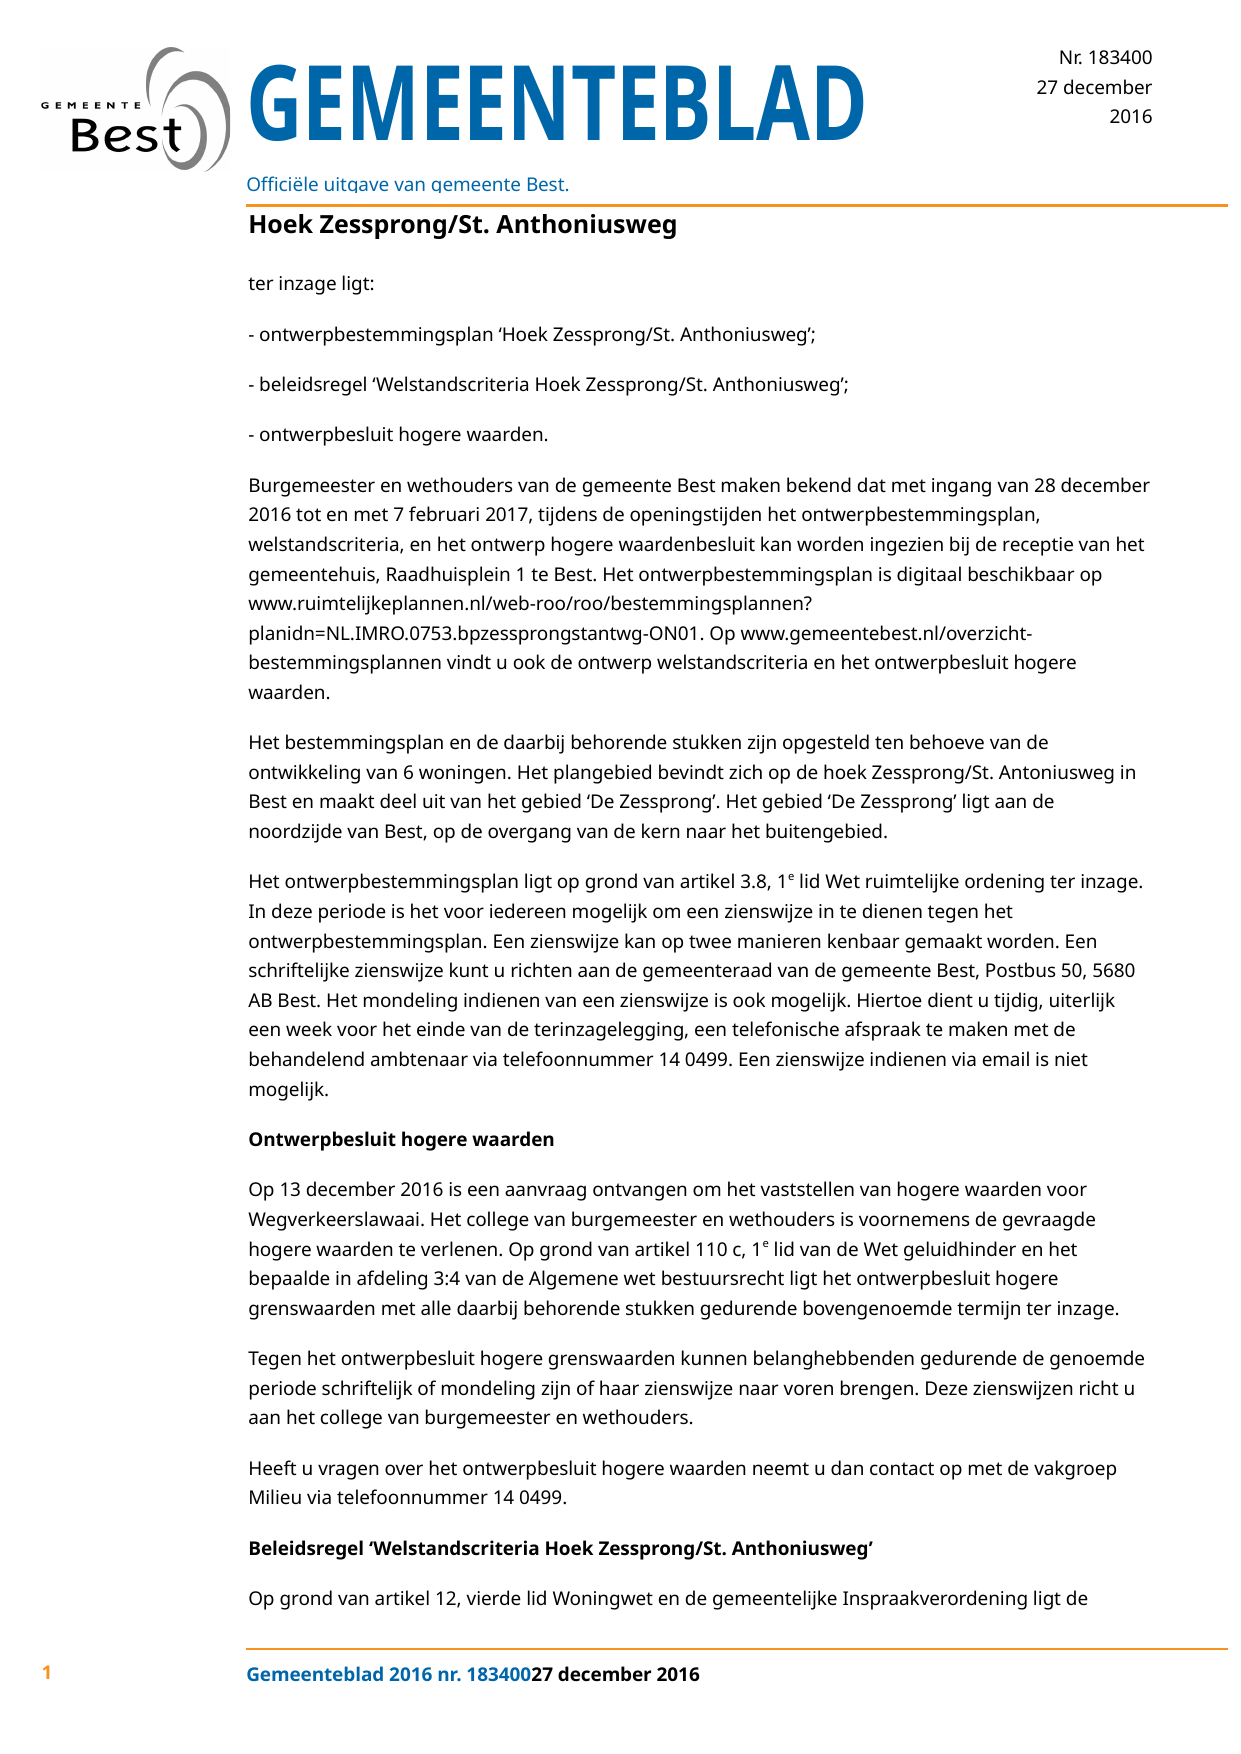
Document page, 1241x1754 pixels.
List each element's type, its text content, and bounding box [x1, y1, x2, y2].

text Ontwerpbesluit hogere waarden [248, 1126, 1152, 1152]
text ter inzage ligt: [248, 270, 1152, 296]
text - ontwerpbesluit hogere waarden. [248, 422, 1152, 447]
text Op grond van artikel 12, vierde lid Woningwet en de gemeentelijke Inspraakverordening ligt de [248, 1585, 1152, 1611]
text Het bestemmingsplan en de daarbij behorende stukken zijn opgesteld ten behoeve van de ontwikkeling van 6 woningen. Het plangebied bevindt zich op de hoek Zessprong/St. Antoniusweg in Best en maakt deel uit van het gebied ‘De Zessprong’. Het gebied ‘De Zessprong’ ligt aan de noordzijde van Best, op de overgang van de kern naar het buitengebied. [248, 729, 1152, 844]
text - ontwerpbestemmingsplan ‘Hoek Zessprong/St. Anthoniusweg’; [248, 321, 1152, 346]
text Tegen het ontwerpbesluit hogere grenswaarden kunnen belanghebbenden gedurende de genoemde periode schriftelijk of mondeling zijn of haar zienswijze naar voren brengen. Deze zienswijzen richt u aan het college van burgemeester en wethouders. [248, 1345, 1152, 1430]
text Hoek Zessprong/St. Anthoniusweg [248, 207, 1152, 241]
picture [41, 47, 231, 172]
text Heeft u vragen over het ontwerpbesluit hogere waarden neemt u dan contact op met de vakgroep Milieu via telefoonnummer 14 0499. [248, 1455, 1152, 1510]
text Burgemeester en wethouders van de gemeente Best maken bekend dat met ingang van 28 december 2016 tot en met 7 februari 2017, tijdens de openingstijden het ontwerpbestemmingsplan, welstandscriteria, en het ontwerp hogere waardenbesluit kan worden ingezien bij de receptie van het gemeentehuis, Raadhuisplein 1 te Best. Het ontwerpbestemmingsplan is digitaal beschikbaar op www.ruimtelijkeplannen.nl/web-roo/roo/bestemmingsplannen?planidn=NL.IMRO.0753.bpzessprongstantwg-ON01. Op www.gemeentebest.nl/overzicht-bestemmingsplannen vindt u ook de ontwerp welstandscriteria en het ontwerpbesluit hogere waarden. [248, 472, 1152, 705]
text Op 13 december 2016 is een aanvraag ontvangen om het vaststellen van hogere waarden voor Wegverkeerslawaai. Het college van burgemeester en wethouders is voornemens de gevraagde hogere waarden te verlenen. Op grond van artikel 110 c, 1e lid van de Wet geluidhinder en het bepaalde in afdeling 3:4 van de Algemene wet bestuursrecht ligt het ontwerpbesluit hogere grenswaarden met alle daarbij behorende stukken gedurende bovengenoemde termijn ter inzage. [248, 1177, 1152, 1321]
text Beleidsregel ‘Welstandscriteria Hoek Zessprong/St. Anthoniusweg’ [248, 1535, 1152, 1561]
text Het ontwerpbestemmingsplan ligt op grond van artikel 3.8, 1e lid Wet ruimtelijke ordening ter inzage. In deze periode is het voor iedereen mogelijk om een zienswijze in te dienen tegen het ontwerpbestemmingsplan. Een zienswijze kan op twee manieren kenbaar gemaakt worden. Een schriftelijke zienswijze kunt u richten aan de gemeenteraad van de gemeente Best, Postbus 50, 5680 AB Best. Het mondeling indienen van een zienswijze is ook mogelijk. Hiertoe dient u tijdig, uiterlijk een week voor het einde van de terinzagelegging, een telefonische afspraak te maken met de behandelend ambtenaar via telefoonnummer 14 0499. Een zienswijze indienen via email is niet mogelijk. [248, 869, 1152, 1101]
text - beleidsregel ‘Welstandscriteria Hoek Zessprong/St. Anthoniusweg’; [248, 371, 1152, 397]
